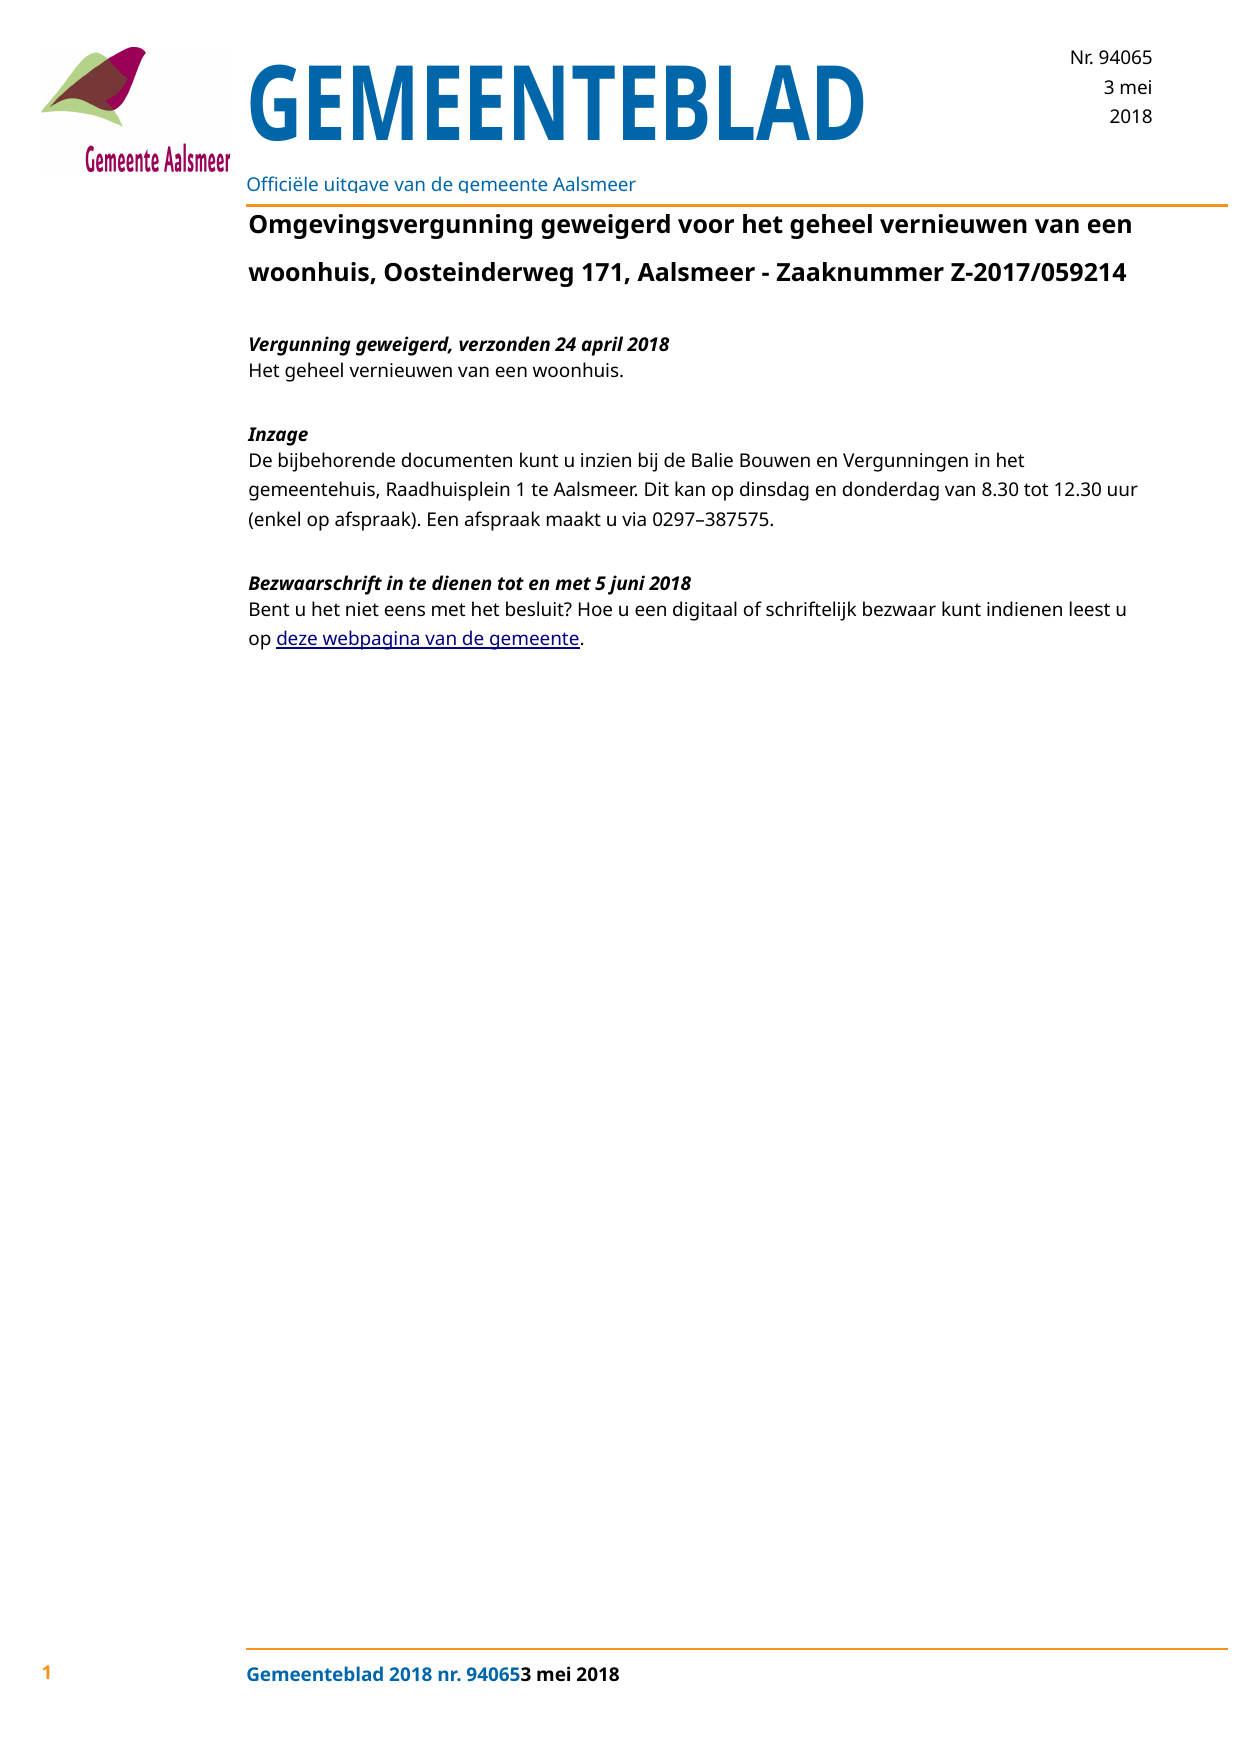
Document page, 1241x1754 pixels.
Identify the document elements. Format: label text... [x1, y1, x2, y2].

text Het geheel vernieuwen van een woonhuis. [248, 357, 1152, 383]
text Bent u het niet eens met het besluit? Hoe u een digitaal of schriftelijk bezwaar kunt indienen leest u op deze webpagina van de gemeente. [248, 596, 1152, 651]
text Bezwaarschrift in te dienen tot en met 5 juni 2018 [248, 570, 1152, 596]
text De bijbehorende documenten kunt u inzien bij de Balie Bouwen en Vergunningen in het gemeentehuis, Raadhuisplein 1 te Aalsmeer. Dit kan op dinsdag en donderdag van 8.30 tot 12.30 uur (enkel op afspraak). Een afspraak maakt u via 0297–387575. [248, 447, 1152, 532]
text Vergunning geweigerd, verzonden 24 april 2018 [248, 331, 1152, 357]
text Inzage [248, 421, 1152, 447]
picture [41, 47, 231, 172]
text Omgevingsvergunning geweigerd voor het geheel vernieuwen van een woonhuis, Oosteinderweg 171, Aalsmeer - Zaaknummer Z-2017/059214 [248, 207, 1152, 288]
